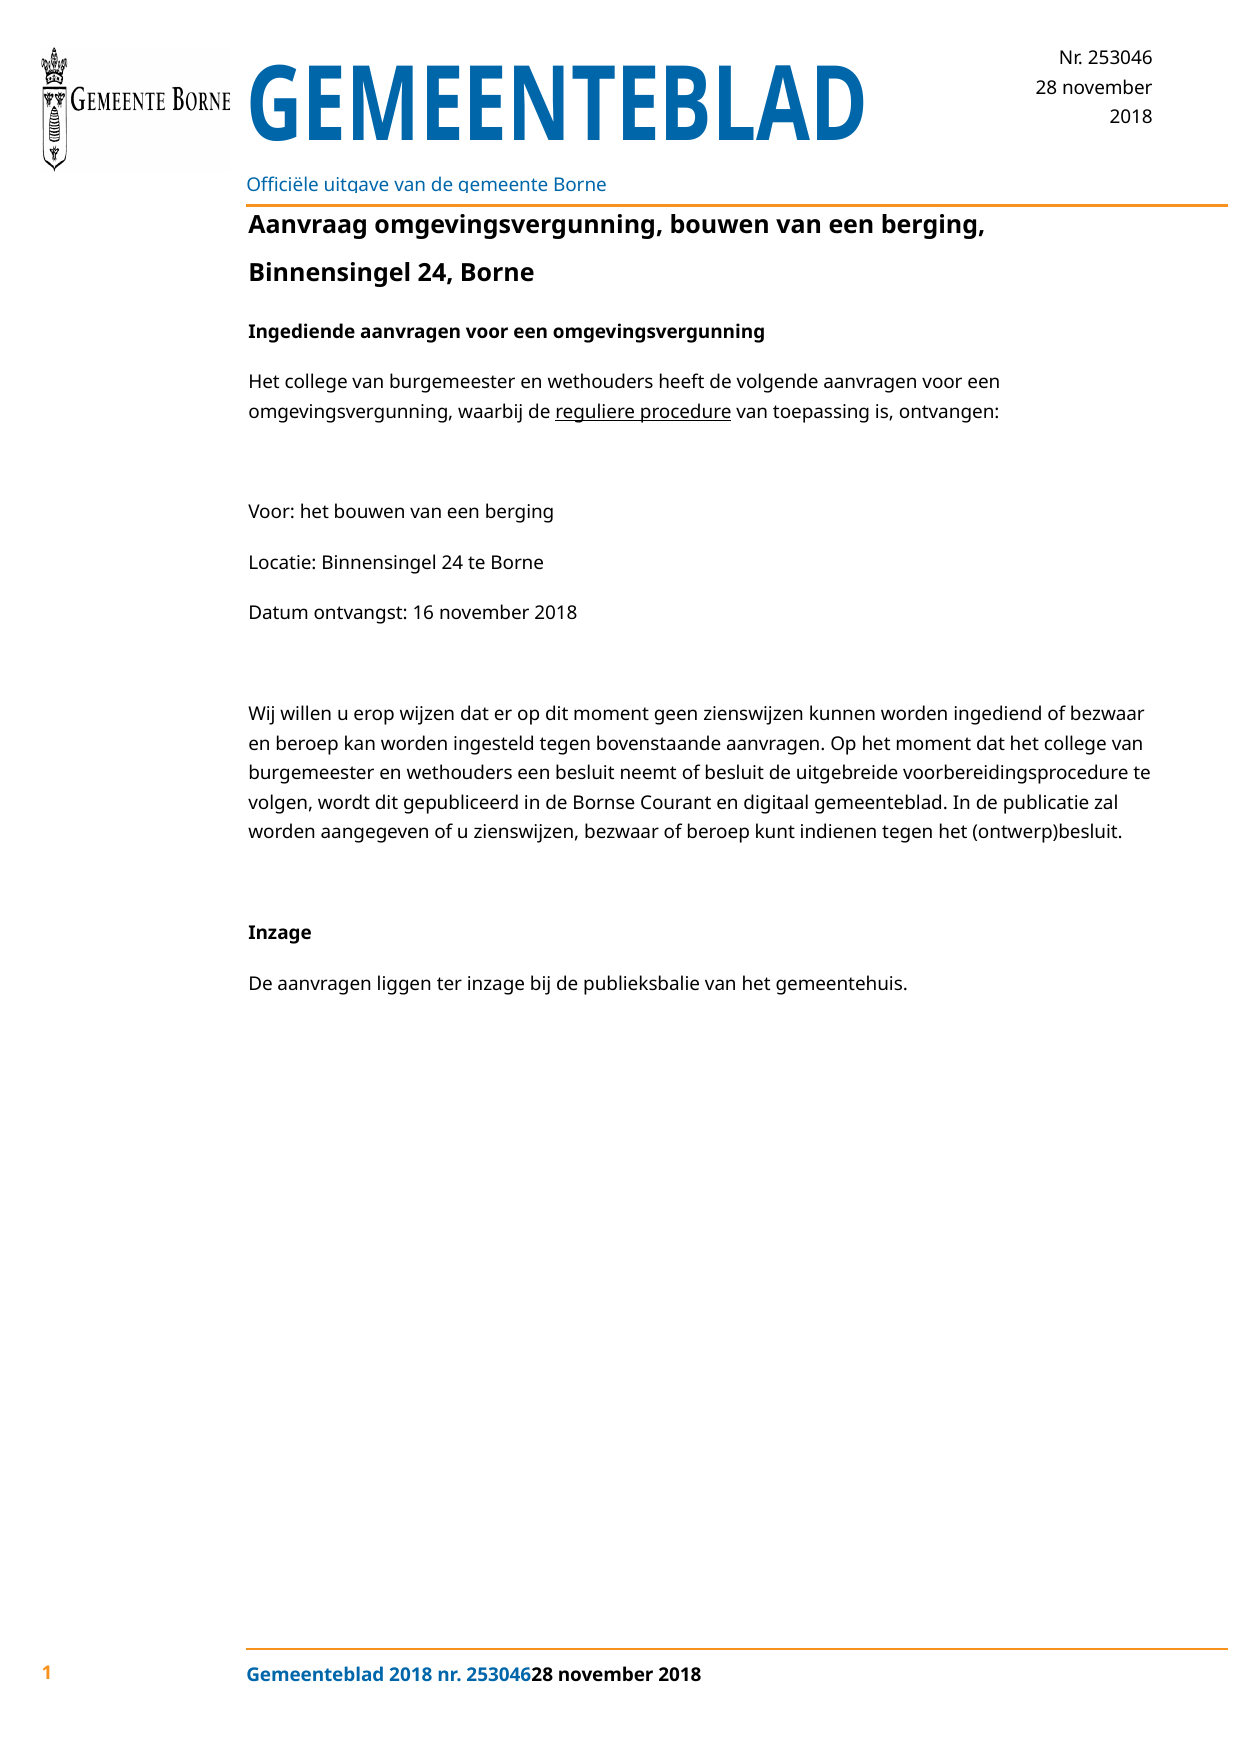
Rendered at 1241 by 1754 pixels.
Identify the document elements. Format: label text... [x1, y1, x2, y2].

text De aanvragen liggen ter inzage bij de publieksbalie van het gemeentehuis. [248, 970, 1152, 996]
text Wij willen u erop wijzen dat er op dit moment geen zienswijzen kunnen worden ingediend of bezwaar en beroep kan worden ingesteld tegen bovenstaande aanvragen. Op het moment dat het college van burgemeester en wethouders een besluit neemt of besluit de uitgebreide voorbereidingsprocedure te volgen, wordt dit gepubliceerd in de Bornse Courant en digitaal gemeenteblad. In de publicatie zal worden aangegeven of u zienswijzen, bezwaar of beroep kunt indienen tegen het (ontwerp)besluit. [248, 700, 1152, 844]
text Ingediende aanvragen voor een omgevingsvergunning [248, 318, 1152, 344]
text Locatie: Binnensingel 24 te Borne [248, 549, 1152, 575]
text Voor: het bouwen van een berging [248, 499, 1152, 524]
text Datum ontvangst: 16 november 2018 [248, 599, 1152, 625]
text Het college van burgemeester en wethouders heeft de volgende aanvragen voor een omgevingsvergunning, waarbij de reguliere procedure van toepassing is, ontvangen: [248, 368, 1152, 424]
text Aanvraag omgevingsvergunning, bouwen van een berging, Binnensingel 24, Borne [248, 207, 1152, 288]
picture [41, 47, 231, 172]
text Inzage [248, 919, 1152, 945]
